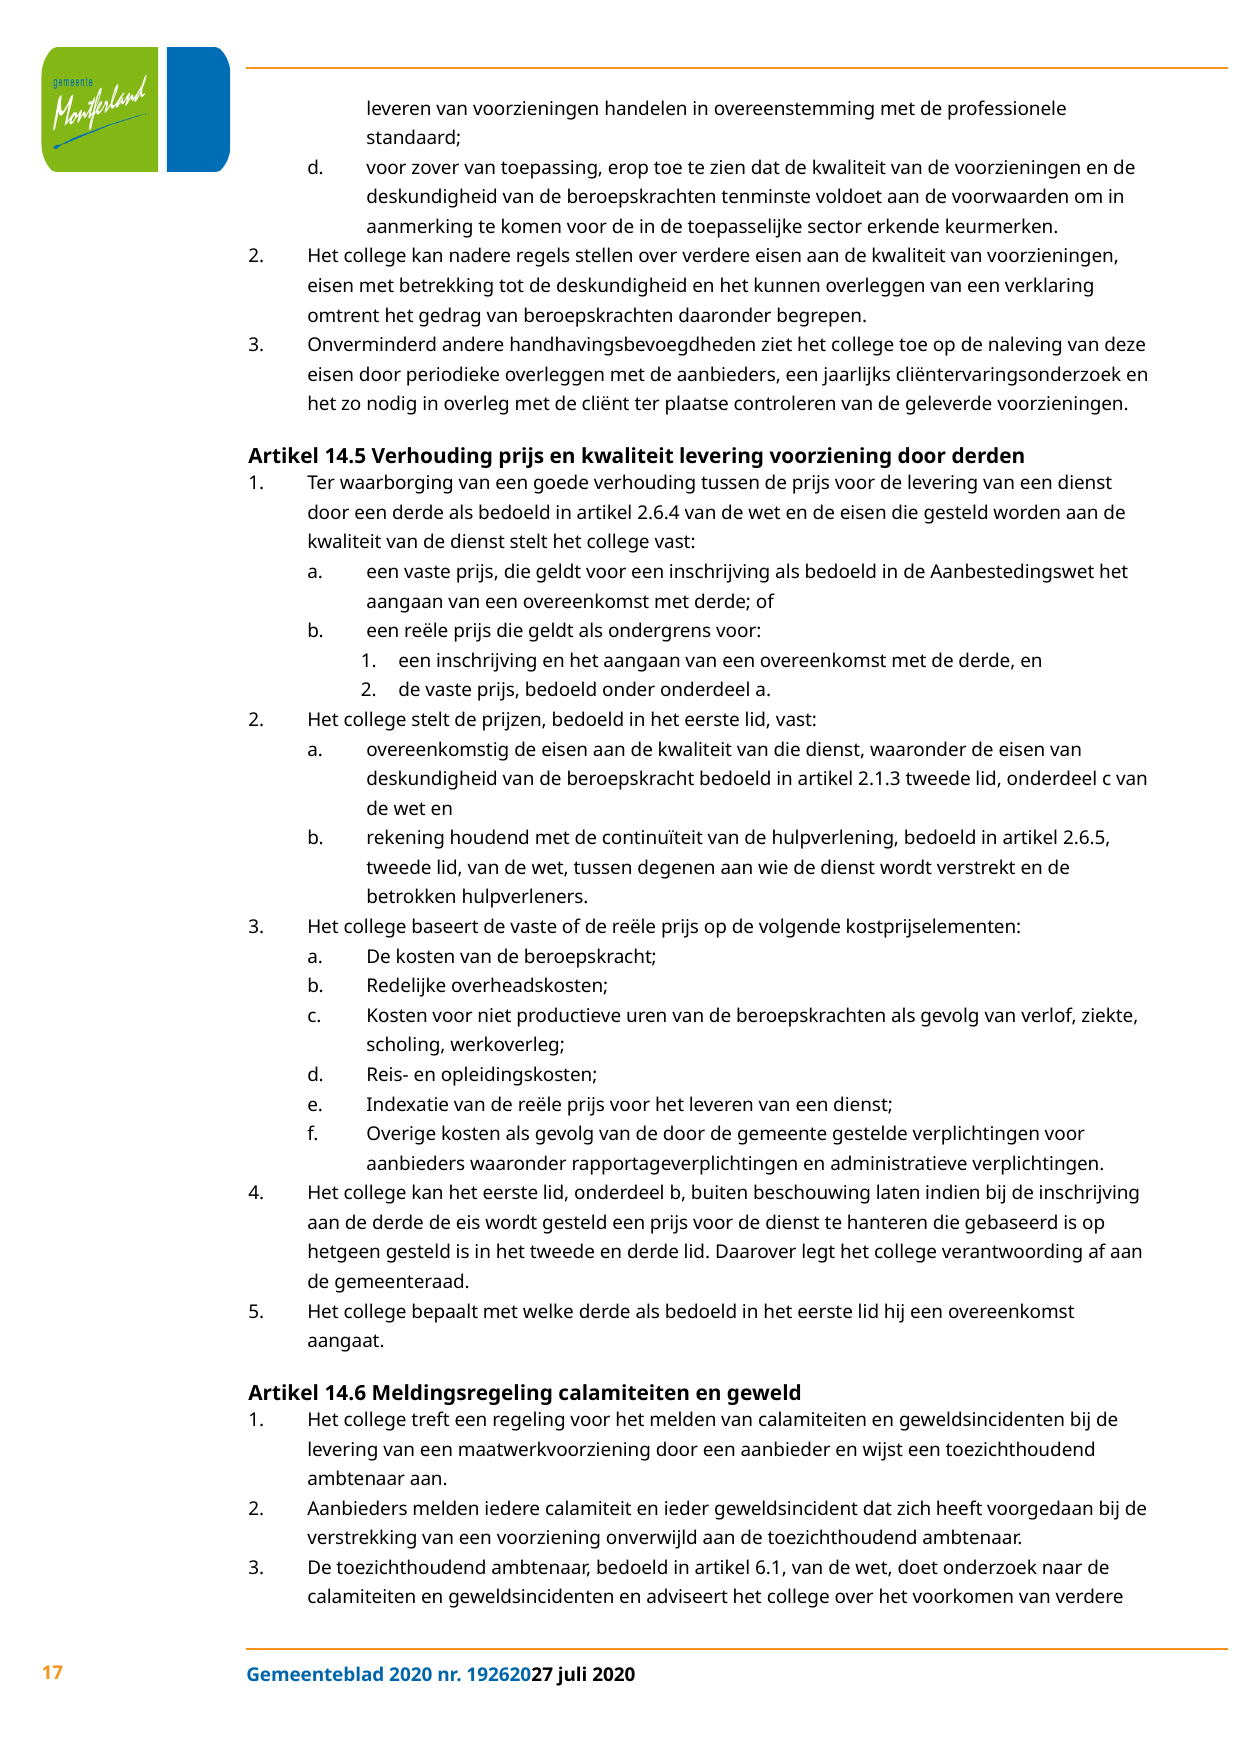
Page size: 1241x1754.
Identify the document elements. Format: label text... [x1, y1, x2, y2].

list voor zover van toepassing, erop toe te zien dat de kwaliteit van de voorzieningen en de deskundigheid van de beroepskrachten tenminste voldoet aan de voorwaarden om in aanmerking te komen voor de in de toepasselijke sector erkende keurmerken. [307, 154, 1152, 239]
list Redelijke overheadskosten; [307, 972, 1152, 998]
list Indexatie van de reële prijs voor het leveren van een dienst; [307, 1091, 1152, 1116]
list Onverminderd andere handhavingsbevoegdheden ziet het college toe op de naleving van deze eisen door periodieke overleggen met de aanbieders, een jaarlijks cliëntervaringsonderzoek en het zo nodig in overleg met de cliënt ter plaatse controleren van de geleverde voorzieningen. [248, 331, 1152, 416]
list De toezichthoudend ambtenaar, bedoeld in artikel 6.1, van de wet, doet onderzoek naar de calamiteiten en geweldsincidenten en adviseert het college over het voorkomen van verdere [248, 1554, 1152, 1609]
list Ter waarborging van een goede verhouding tussen de prijs voor de levering van een dienst door een derde als bedoeld in artikel 2.6.4 van de wet en de eisen die gesteld worden aan de kwaliteit van de dienst stelt het college vast: [248, 469, 1152, 554]
list Het college kan het eerste lid, onderdeel b, buiten beschouwing laten indien bij de inschrijving aan de derde de eis wordt gesteld een prijs voor de dienst te hanteren die gebaseerd is op hetgeen gesteld is in het tweede en derde lid. Daarover legt het college verantwoording af aan de gemeenteraad. [248, 1179, 1152, 1294]
list Overige kosten als gevolg van de door de gemeente gestelde verplichtingen voor aanbieders waaronder rapportageverplichtingen en administratieve verplichtingen. [307, 1120, 1152, 1176]
list een vaste prijs, die geldt voor een inschrijving als bedoeld in de Aanbestedingswet het aangaan van een overeenkomst met derde; of [307, 558, 1152, 613]
picture [41, 47, 231, 172]
list een reële prijs die geldt als ondergrens voor: [307, 617, 1152, 643]
list Het college stelt de prijzen, bedoeld in het eerste lid, vast: [248, 706, 1152, 732]
text Artikel 14.5 Verhouding prijs en kwaliteit levering voorziening door derden [248, 441, 1152, 469]
list Het college treft een regeling voor het melden van calamiteiten en geweldsincidenten bij de levering van een maatwerkvoorziening door een aanbieder en wijst een toezichthoudend ambtenaar aan. [248, 1406, 1152, 1491]
list Het college kan nadere regels stellen over verdere eisen aan de kwaliteit van voorzieningen, eisen met betrekking tot de deskundigheid en het kunnen overleggen van een verklaring omtrent het gedrag van beroepskrachten daaronder begrepen. [248, 243, 1152, 328]
list rekening houdend met de continuïteit van de hulpverlening, bedoeld in artikel 2.6.5, tweede lid, van de wet, tussen degenen aan wie de dienst wordt verstrekt en de betrokken hulpverleners. [307, 824, 1152, 909]
list Kosten voor niet productieve uren van de beroepskrachten als gevolg van verlof, ziekte, scholing, werkoverleg; [307, 1002, 1152, 1057]
text Artikel 14.6 Meldingsregeling calamiteiten en geweld [248, 1378, 1152, 1406]
list Het college bepaalt met welke derde als bedoeld in het eerste lid hij een overeenkomst aangaat. [248, 1298, 1152, 1353]
list De kosten van de beroepskracht; [307, 943, 1152, 968]
list overeenkomstig de eisen aan de kwaliteit van die dienst, waaronder de eisen van deskundigheid van de beroepskracht bedoeld in artikel 2.1.3 tweede lid, onderdeel c van de wet en [307, 736, 1152, 821]
list een inschrijving en het aangaan van een overeenkomst met de derde, en [361, 647, 1152, 673]
list Aanbieders melden iedere calamiteit en ieder geweldsincident dat zich heeft voorgedaan bij de verstrekking van een voorziening onverwijld aan de toezichthoudend ambtenaar. [248, 1495, 1152, 1550]
list de vaste prijs, bedoeld onder onderdeel a. [361, 677, 1152, 702]
list Het college baseert de vaste of de reële prijs op de volgende kostprijselementen: [248, 913, 1152, 939]
list leveren van voorzieningen handelen in overeenstemming met de professionele standaard; [307, 95, 1152, 150]
list Reis- en opleidingskosten; [307, 1061, 1152, 1087]
